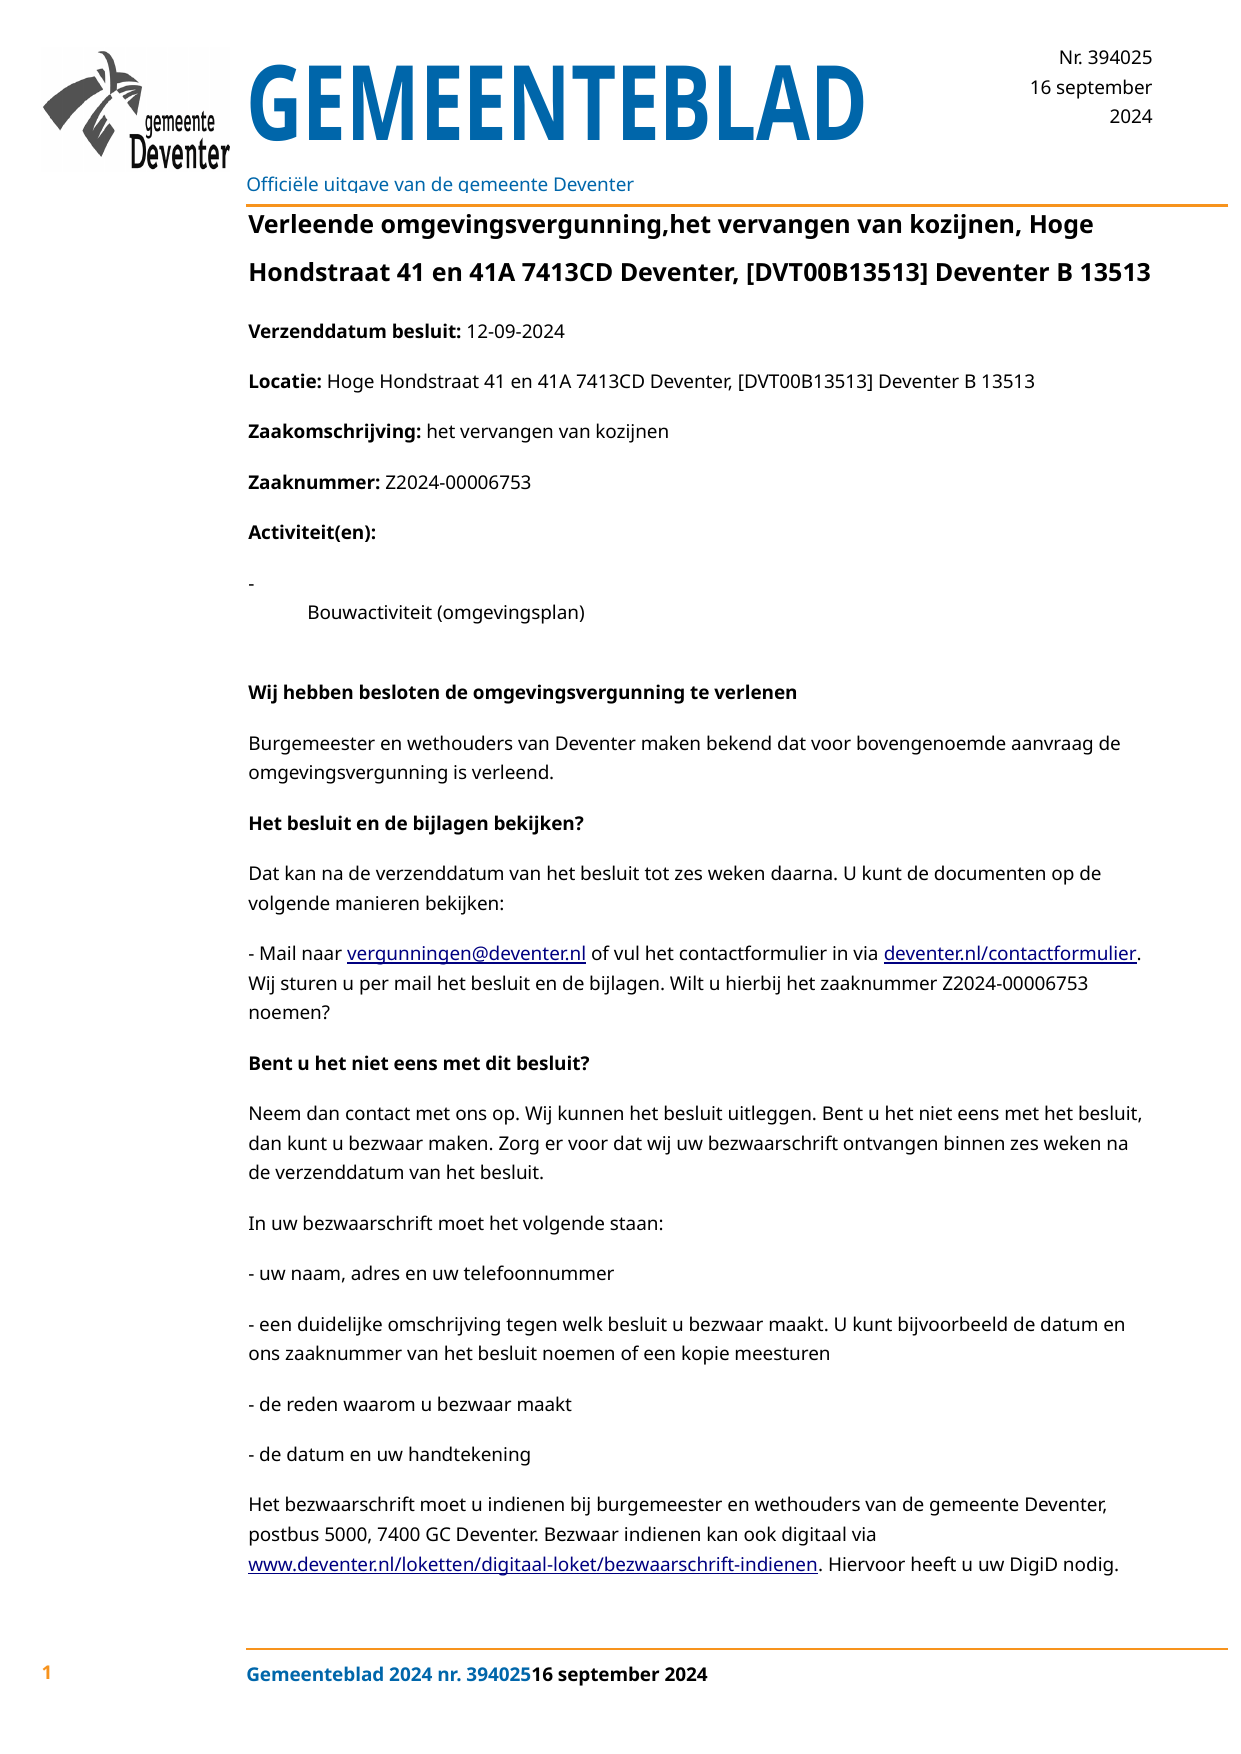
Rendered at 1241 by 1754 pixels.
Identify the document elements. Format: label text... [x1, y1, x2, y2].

list Bouwactiviteit (omgevingsplan) [248, 599, 1152, 625]
text Het bezwaarschrift moet u indienen bij burgemeester en wethouders van de gemeente Deventer, postbus 5000, 7400 GC Deventer. Bezwaar indienen kan ook digitaal via www.deventer.nl/loketten/digitaal-loket/bezwaarschrift-indienen. Hiervoor heeft u uw DigiD nodig. [248, 1492, 1152, 1577]
picture [41, 47, 231, 172]
text - Mail naar vergunningen@deventer.nl of vul het contactformulier in via deventer.nl/contactformulier. Wij sturen u per mail het besluit en de bijlagen. Wilt u hierbij het zaaknummer Z2024-00006753 noemen? [248, 940, 1152, 1025]
text - een duidelijke omschrijving tegen welk besluit u bezwaar maakt. U kunt bijvoorbeeld de datum en ons zaaknummer van het besluit noemen of een kopie meesturen [248, 1311, 1152, 1366]
text Zaaknummer: Z2024-00006753 [248, 469, 1152, 495]
text In uw bezwaarschrift moet het volgende staan: [248, 1210, 1152, 1236]
text Verleende omgevingsvergunning,het vervangen van kozijnen, Hoge Hondstraat 41 en 41A 7413CD Deventer, [DVT00B13513] Deventer B 13513 [248, 207, 1152, 288]
text Locatie: Hoge Hondstraat 41 en 41A 7413CD Deventer, [DVT00B13513] Deventer B 13513 [248, 368, 1152, 394]
text Wij hebben besloten de omgevingsvergunning te verlenen [248, 679, 1152, 705]
text Burgemeester en wethouders van Deventer maken bekend dat voor bovengenoemde aanvraag de omgevingsvergunning is verleend. [248, 730, 1152, 785]
text - uw naam, adres en uw telefoonnummer [248, 1260, 1152, 1286]
text Verzenddatum besluit: 12-09-2024 [248, 318, 1152, 344]
text Dat kan na de verzenddatum van het besluit tot zes weken daarna. U kunt de documenten op de volgende manieren bekijken: [248, 860, 1152, 916]
text Het besluit en de bijlagen bekijken? [248, 810, 1152, 836]
text Activiteit(en): [248, 519, 1152, 545]
text Bent u het niet eens met dit besluit? [248, 1050, 1152, 1076]
text - de datum en uw handtekening [248, 1441, 1152, 1467]
text - de reden waarom u bezwaar maakt [248, 1391, 1152, 1417]
text Neem dan contact met ons op. Wij kunnen het besluit uitleggen. Bent u het niet eens met het besluit, dan kunt u bezwaar maken. Zorg er voor dat wij uw bezwaarschrift ontvangen binnen zes weken na de verzenddatum van het besluit. [248, 1100, 1152, 1185]
text Zaakomschrijving: het vervangen van kozijnen [248, 419, 1152, 444]
